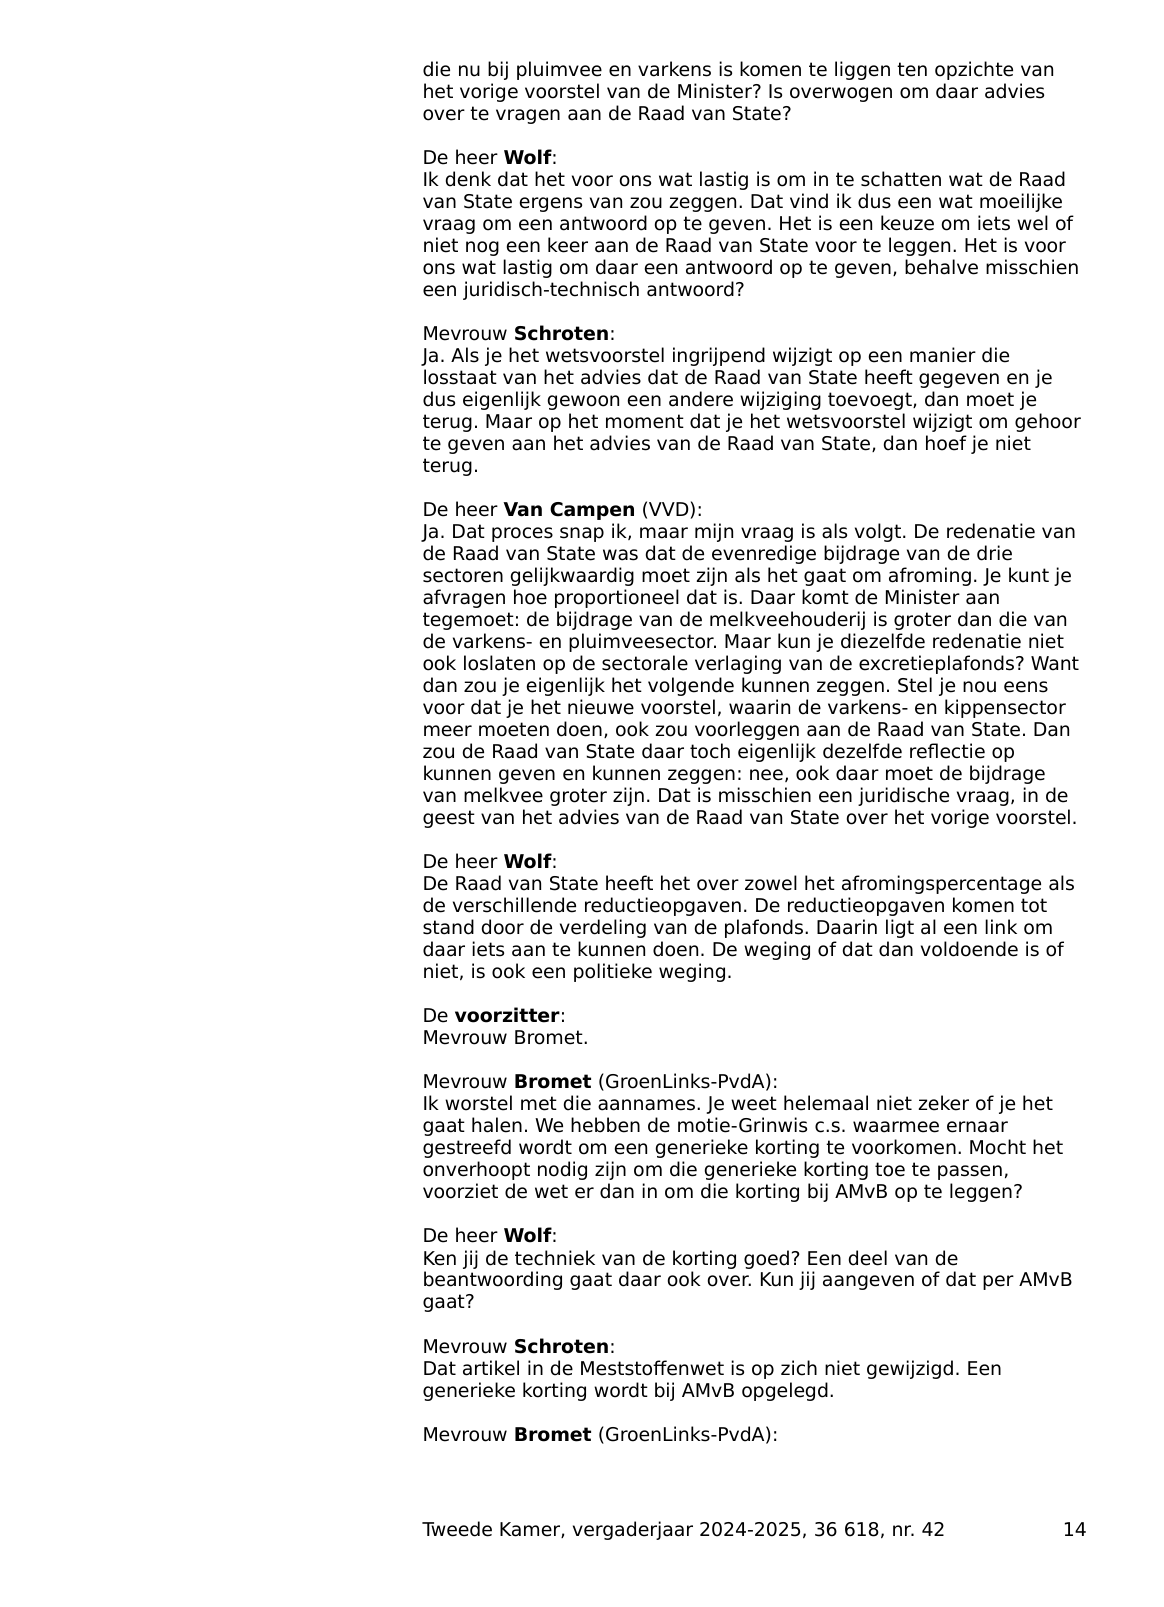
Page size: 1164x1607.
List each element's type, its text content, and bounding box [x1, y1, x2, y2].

text Ja. Als je het wetsvoorstel ingrijpend wijzigt op een manier die losstaat van het advies dat de Raad van State heeft gegeven en je dus eigenlijk gewoon een andere wijziging toevoegt, dan moet je terug. Maar op het moment dat je het wetsvoorstel wijzigt om gehoor te geven aan het advies van de Raad van State, dan hoef je niet terug. [422, 345, 1087, 477]
text De heer Wolf: [422, 147, 1087, 169]
text De Raad van State heeft het over zowel het afromingspercentage als de verschillende reductieopgaven. De reductieopgaven komen tot stand door de verdeling van de plafonds. Daarin ligt al een link om daar iets aan te kunnen doen. De weging of dat dan voldoende is of niet, is ook een politieke weging. [422, 873, 1087, 983]
text Dat artikel in de Meststoffenwet is op zich niet gewijzigd. Een generieke korting wordt bij AMvB opgelegd. [422, 1357, 1087, 1401]
text Ik denk dat het voor ons wat lastig is om in te schatten wat de Raad van State ergens van zou zeggen. Dat vind ik dus een wat moeilijke vraag om een antwoord op te geven. Het is een keuze om iets wel of niet nog een keer aan de Raad van State voor te leggen. Het is voor ons wat lastig om daar een antwoord op te geven, behalve misschien een juridisch-technisch antwoord? [422, 169, 1087, 301]
text De heer Wolf: [422, 1225, 1087, 1247]
text Mevrouw Bromet. [422, 1027, 1087, 1049]
text Mevrouw Schroten: [422, 1336, 1087, 1357]
text De heer Van Campen (VVD): [422, 499, 1087, 521]
text Mevrouw Schroten: [422, 323, 1087, 345]
text De voorzitter: [422, 1005, 1087, 1027]
text Mevrouw Bromet (GroenLinks-PvdA): [422, 1071, 1087, 1093]
text Mevrouw Bromet (GroenLinks-PvdA): [422, 1424, 1087, 1446]
text Ik worstel met die aannames. Je weet helemaal niet zeker of je het gaat halen. We hebben de motie-Grinwis c.s. waarmee ernaar gestreefd wordt om een generieke korting te voorkomen. Mocht het onverhoopt nodig zijn om die generieke korting toe te passen, voorziet de wet er dan in om die korting bij AMvB op te leggen? [422, 1093, 1087, 1203]
text Ken jij de techniek van de korting goed? Een deel van de beantwoording gaat daar ook over. Kun jij aangeven of dat per AMvB gaat? [422, 1247, 1087, 1313]
text Ja. Dat proces snap ik, maar mijn vraag is als volgt. De redenatie van de Raad van State was dat de evenredige bijdrage van de drie sectoren gelijkwaardig moet zijn als het gaat om afroming. Je kunt je afvragen hoe proportioneel dat is. Daar komt de Minister aan tegemoet: de bijdrage van de melkveehouderij is groter dan die van de varkens- en pluimveesector. Maar kun je diezelfde redenatie niet ook loslaten op de sectorale verlaging van de excretieplafonds? Want dan zou je eigenlijk het volgende kunnen zeggen. Stel je nou eens voor dat je het nieuwe voorstel, waarin de varkens- en kippensector meer moeten doen, ook zou voorleggen aan de Raad van State. Dan zou de Raad van State daar toch eigenlijk dezelfde reflectie op kunnen geven en kunnen zeggen: nee, ook daar moet de bijdrage van melkvee groter zijn. Dat is misschien een juridische vraag, in de geest van het advies van de Raad van State over het vorige voorstel. [422, 521, 1087, 829]
text die nu bij pluimvee en varkens is komen te liggen ten opzichte van het vorige voorstel van de Minister? Is overwogen om daar advies over te vragen aan de Raad van State? [422, 59, 1087, 125]
text De heer Wolf: [422, 851, 1087, 873]
